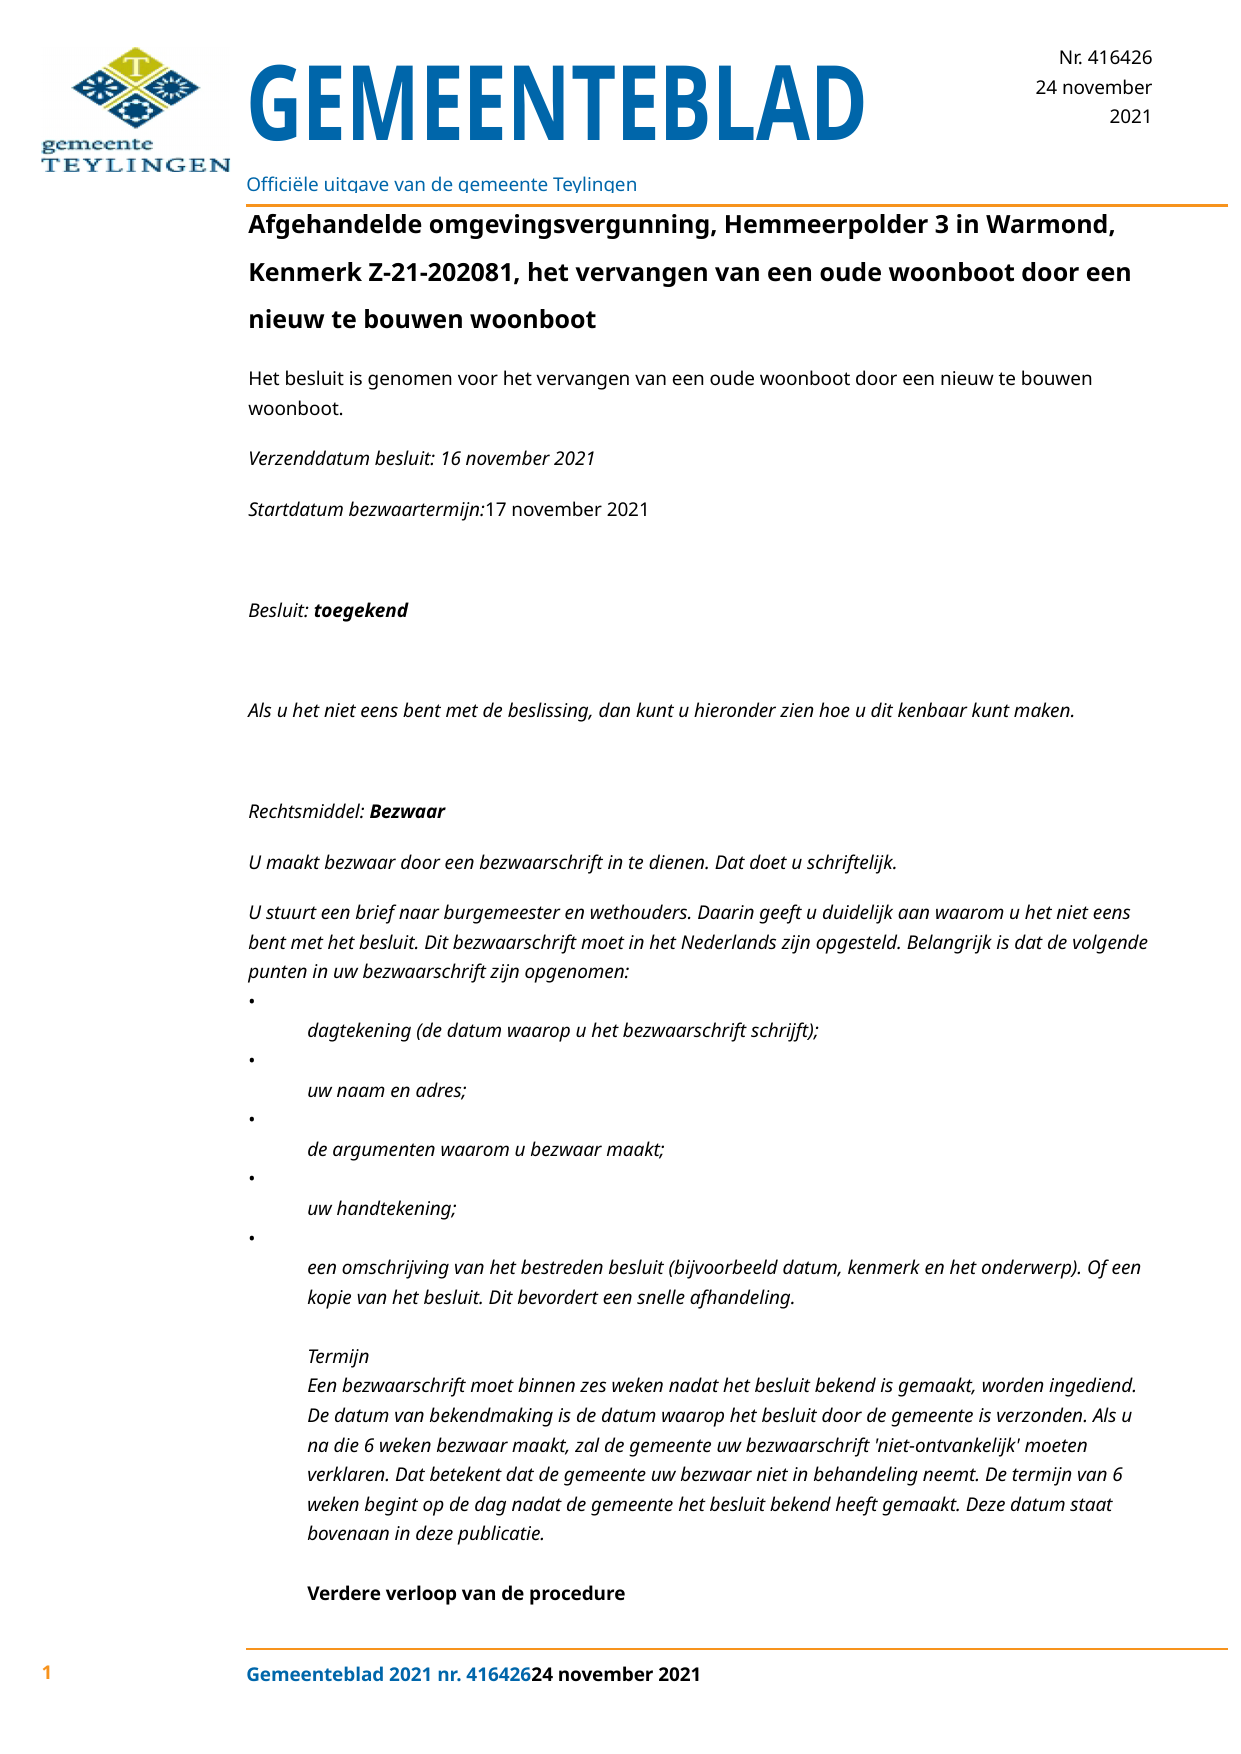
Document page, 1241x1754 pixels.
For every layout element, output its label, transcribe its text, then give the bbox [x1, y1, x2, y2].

list Een bezwaarschrift moet binnen zes weken nadat het besluit bekend is gemaakt, worden ingediend. De datum van bekendmaking is de datum waarop het besluit door de gemeente is verzonden. Als u na die 6 weken bezwaar maakt, zal de gemeente uw bezwaarschrift 'niet-ontvankelijk' moeten verklaren. Dat betekent dat de gemeente uw bezwaar niet in behandeling neemt. De termijn van 6 weken begint op de dag nadat de gemeente het besluit bekend heeft gemaakt. Deze datum staat bovenaan in deze publicatie. [248, 1373, 1152, 1546]
list uw handtekening; [248, 1195, 1152, 1221]
picture [41, 47, 231, 172]
text Rechtsmiddel: Bezwaar [248, 798, 1152, 824]
list Verdere verloop van de procedure [248, 1580, 1152, 1605]
text Afgehandelde omgevingsvergunning, Hemmeerpolder 3 in Warmond, Kenmerk Z-21-202081, het vervangen van een oude woonboot door een nieuw te bouwen woonboot [248, 207, 1152, 336]
list de argumenten waarom u bezwaar maakt; [248, 1136, 1152, 1162]
list een omschrijving van het bestreden besluit (bijvoorbeeld datum, kenmerk en het onderwerp). Of een kopie van het besluit. Dit bevordert een snelle afhandeling. [248, 1254, 1152, 1309]
text Startdatum bezwaartermijn:17 november 2021 [248, 496, 1152, 522]
text Besluit: toegekend [248, 597, 1152, 622]
list Termijn [248, 1343, 1152, 1369]
text U maakt bezwaar door een bezwaarschrift in te dienen. Dat doet u schriftelijk. [248, 849, 1152, 874]
list uw naam en adres; [248, 1077, 1152, 1102]
text U stuurt een brief naar burgemeester en wethouders. Daarin geeft u duidelijk aan waarom u het niet eens bent met het besluit. Dit bezwaarschrift moet in het Nederlands zijn opgesteld. Belangrijk is dat de volgende punten in uw bezwaarschrift zijn opgenomen: [248, 899, 1152, 984]
list dagtekening (de datum waarop u het bezwaarschrift schrijft); [248, 1018, 1152, 1043]
text Het besluit is genomen voor het vervangen van een oude woonboot door een nieuw te bouwen woonboot. [248, 366, 1152, 421]
text Als u het niet eens bent met de beslissing, dan kunt u hieronder zien hoe u dit kenbaar kunt maken. [248, 698, 1152, 723]
text Verzenddatum besluit: 16 november 2021 [248, 446, 1152, 471]
